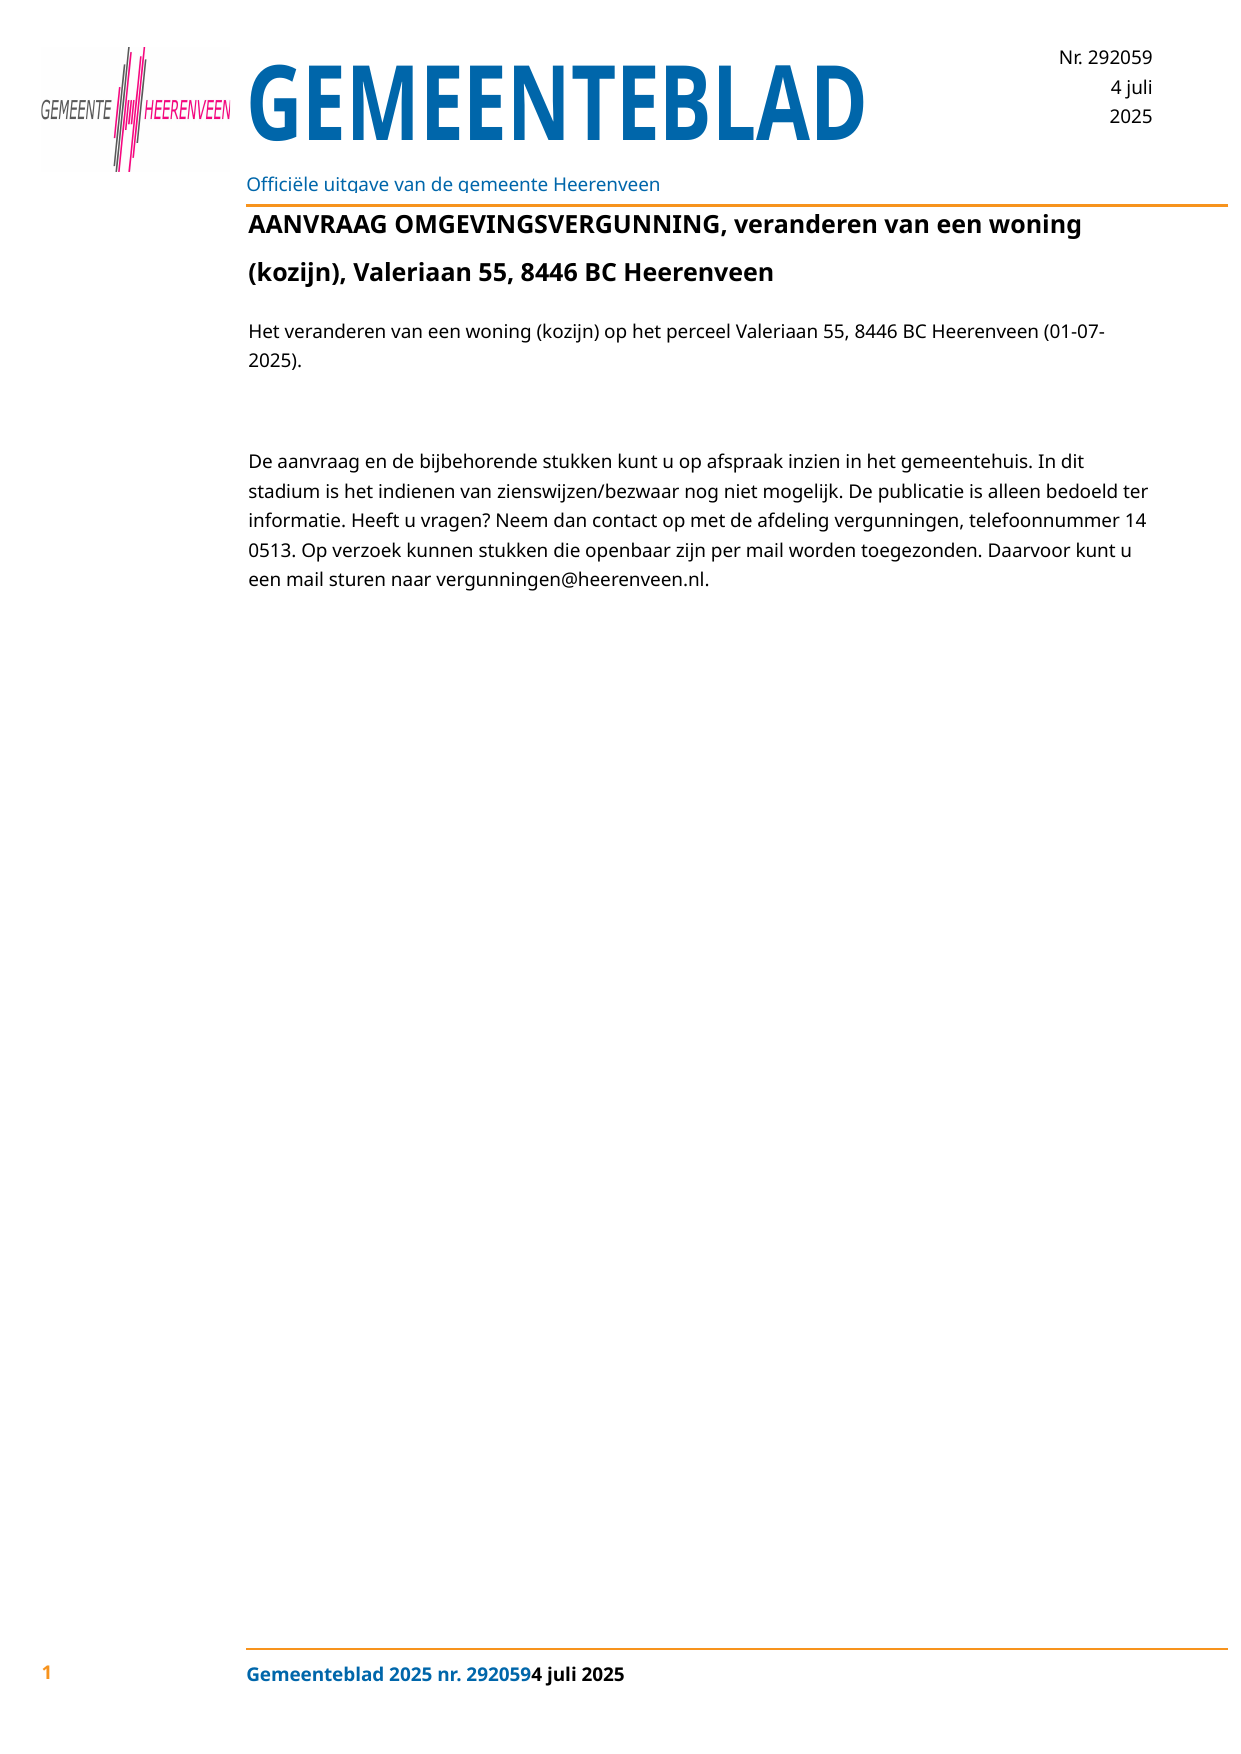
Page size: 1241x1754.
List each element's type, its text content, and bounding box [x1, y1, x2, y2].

text Het veranderen van een woning (kozijn) op het perceel Valeriaan 55, 8446 BC Heerenveen (01-07-2025). [248, 318, 1152, 373]
picture [41, 47, 231, 172]
text De aanvraag en de bijbehorende stukken kunt u op afspraak inzien in het gemeentehuis. In dit stadium is het indienen van zienswijzen/bezwaar nog niet mogelijk. De publicatie is alleen bedoeld ter informatie. Heeft u vragen? Neem dan contact op met de afdeling vergunningen, telefoonnummer 14 0513. Op verzoek kunnen stukken die openbaar zijn per mail worden toegezonden. Daarvoor kunt u een mail sturen naar vergunningen@heerenveen.nl. [248, 448, 1152, 592]
text AANVRAAG OMGEVINGSVERGUNNING, veranderen van een woning (kozijn), Valeriaan 55, 8446 BC Heerenveen [248, 207, 1152, 288]
